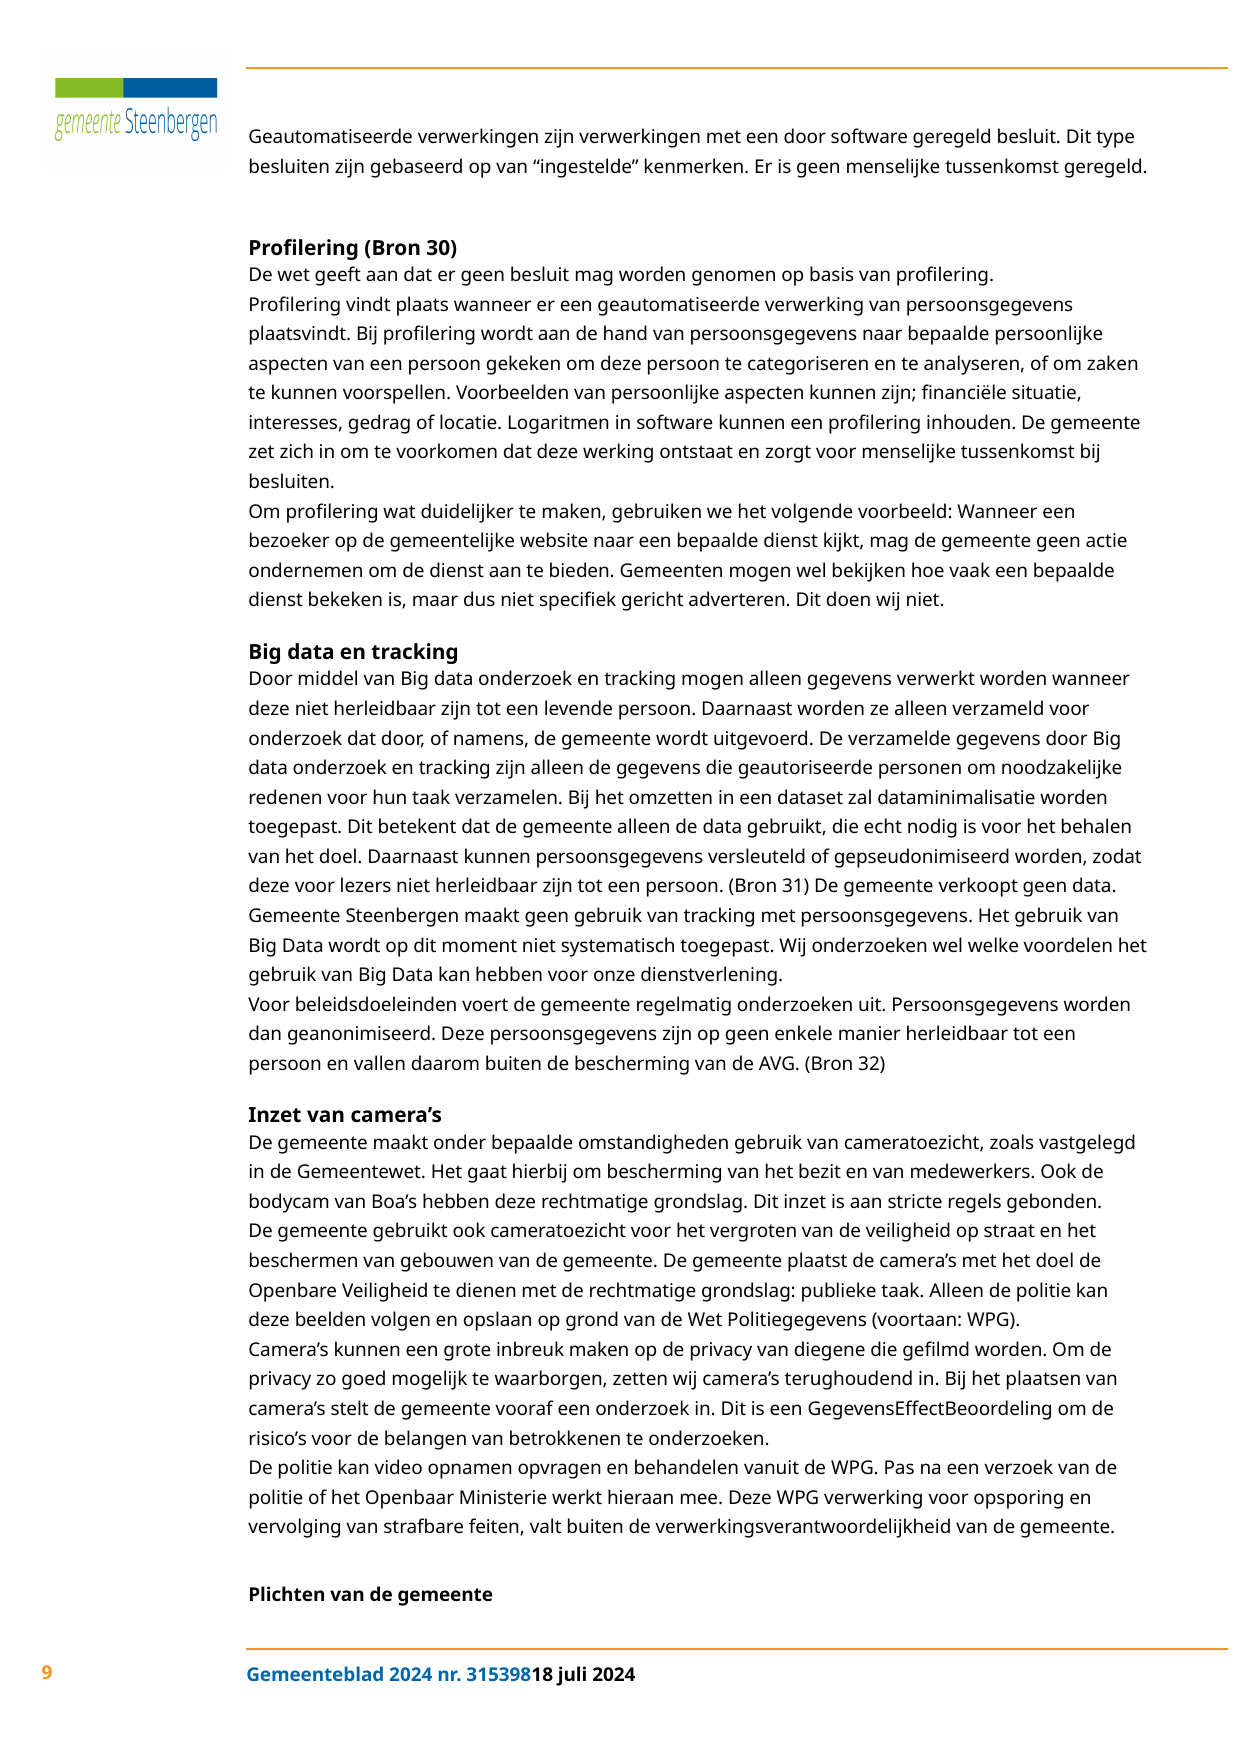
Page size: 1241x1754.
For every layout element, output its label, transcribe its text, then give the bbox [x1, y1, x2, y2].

text De wet geeft aan dat er geen besluit mag worden genomen op basis van profilering. [248, 261, 1152, 287]
text Om profilering wat duidelijker te maken, gebruiken we het volgende voorbeeld: Wanneer een bezoeker op de gemeentelijke website naar een bepaalde dienst kijkt, mag de gemeente geen actie ondernemen om de dienst aan te bieden. Gemeenten mogen wel bekijken hoe vaak een bepaalde dienst bekeken is, maar dus niet specifiek gericht adverteren. Dit doen wij niet. [248, 498, 1152, 612]
picture [41, 47, 231, 172]
text Plichten van de gemeente [248, 1579, 1152, 1608]
text Voor beleidsdoeleinden voert de gemeente regelmatig onderzoeken uit. Persoonsgegevens worden dan geanonimiseerd. Deze persoonsgegevens zijn op geen enkele manier herleidbaar tot een persoon en vallen daarom buiten de bescherming van de AVG. (Bron 32) [248, 991, 1152, 1076]
text De gemeente maakt onder bepaalde omstandigheden gebruik van cameratoezicht, zoals vastgelegd in de Gemeentewet. Het gaat hierbij om bescherming van het bezit en van medewerkers. Ook de bodycam van Boa’s hebben deze rechtmatige grondslag. Dit inzet is aan stricte regels gebonden. [248, 1129, 1152, 1214]
text De gemeente gebruikt ook cameratoezicht voor het vergroten van de veiligheid op straat en het beschermen van gebouwen van de gemeente. De gemeente plaatst de camera’s met het doel de Openbare Veiligheid te dienen met de rechtmatige grondslag: publieke taak. Alleen de politie kan deze beelden volgen en opslaan op grond van de Wet Politiegegevens (voortaan: WPG). [248, 1218, 1152, 1332]
text Profilering (Bron 30) [248, 233, 1152, 261]
text Door middel van Big data onderzoek en tracking mogen alleen gegevens verwerkt worden wanneer deze niet herleidbaar zijn tot een levende persoon. Daarnaast worden ze alleen verzameld voor onderzoek dat door, of namens, de gemeente wordt uitgevoerd. De verzamelde gegevens door Big data onderzoek en tracking zijn alleen de gegevens die geautoriseerde personen om noodzakelijke redenen voor hun taak verzamelen. Bij het omzetten in een dataset zal dataminimalisatie worden toegepast. Dit betekent dat de gemeente alleen de data gebruikt, die echt nodig is voor het behalen van het doel. Daarnaast kunnen persoonsgegevens versleuteld of gepseudonimiseerd worden, zodat deze voor lezers niet herleidbaar zijn tot een persoon. (Bron 31) De gemeente verkoopt geen data. [248, 666, 1152, 898]
text Inzet van camera’s [248, 1101, 1152, 1129]
table_header De politie kan video opnamen opvragen en behandelen vanuit de WPG. Pas na een verzoek van de politie of het Openbaar Ministerie werkt hieraan mee. Deze WPG verwerking voor opsporing en vervolging van strafbare feiten, valt buiten de verwerkingsverantwoordelijkheid van de gemeente. [248, 1455, 1152, 1539]
text Profilering vindt plaats wanneer er een geautomatiseerde verwerking van persoonsgegevens plaatsvindt. Bij profilering wordt aan de hand van persoonsgegevens naar bepaalde persoonlijke aspecten van een persoon gekeken om deze persoon te categoriseren en te analyseren, of om zaken te kunnen voorspellen. Voorbeelden van persoonlijke aspecten kunnen zijn; financiële situatie, interesses, gedrag of locatie. Logaritmen in software kunnen een profilering inhouden. De gemeente zet zich in om te voorkomen dat deze werking ontstaat en zorgt voor menselijke tussenkomst bij besluiten. [248, 291, 1152, 494]
text Gemeente Steenbergen maakt geen gebruik van tracking met persoonsgegevens. Het gebruik van Big Data wordt op dit moment niet systematisch toegepast. Wij onderzoeken wel welke voordelen het gebruik van Big Data kan hebben voor onze dienstverlening. [248, 902, 1152, 987]
text Geautomatiseerde verwerkingen zijn verwerkingen met een door software geregeld besluit. Dit type besluiten zijn gebaseerd op van “ingestelde” kenmerken. Er is geen menselijke tussenkomst geregeld. [248, 123, 1152, 178]
text Big data en tracking [248, 637, 1152, 666]
text Camera’s kunnen een grote inbreuk maken op de privacy van diegene die gefilmd worden. Om de privacy zo goed mogelijk te waarborgen, zetten wij camera’s terughoudend in. Bij het plaatsen van camera’s stelt de gemeente vooraf een onderzoek in. Dit is een GegevensEffectBeoordeling om de risico’s voor de belangen van betrokkenen te onderzoeken. [248, 1336, 1152, 1451]
